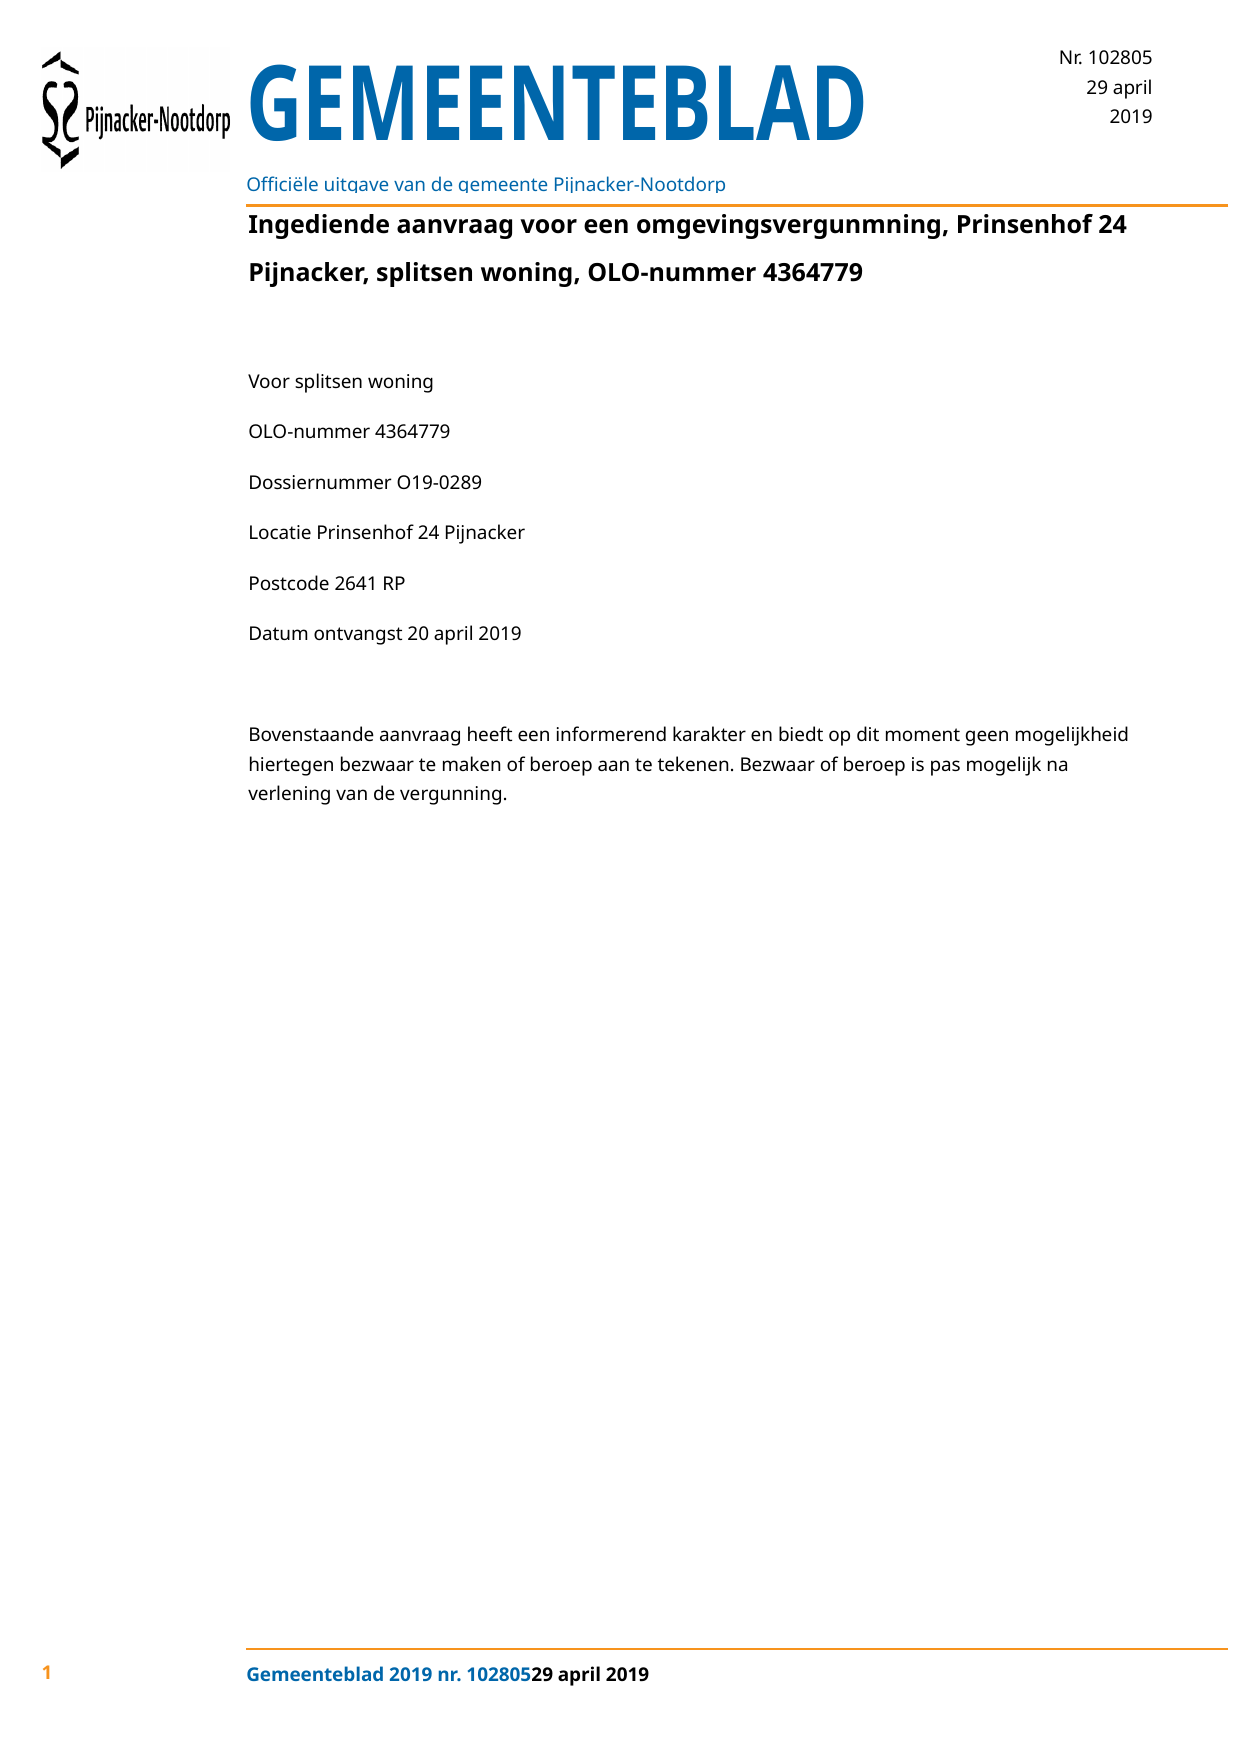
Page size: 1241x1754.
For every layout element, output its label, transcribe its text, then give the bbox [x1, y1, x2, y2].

text OLO-nummer 4364779 [248, 419, 1152, 444]
picture [41, 47, 231, 172]
text Datum ontvangst 20 april 2019 [248, 620, 1152, 646]
text Bovenstaande aanvraag heeft een informerend karakter en biedt op dit moment geen mogelijkheid hiertegen bezwaar te maken of beroep aan te tekenen. Bezwaar of beroep is pas mogelijk na verlening van de vergunning. [248, 721, 1152, 806]
text Locatie Prinsenhof 24 Pijnacker [248, 519, 1152, 545]
text Dossiernummer O19-0289 [248, 469, 1152, 495]
text Ingediende aanvraag voor een omgevingsvergunmning, Prinsenhof 24 Pijnacker, splitsen woning, OLO-nummer 4364779 [248, 207, 1152, 288]
text Voor splitsen woning [248, 368, 1152, 394]
text Postcode 2641 RP [248, 570, 1152, 596]
